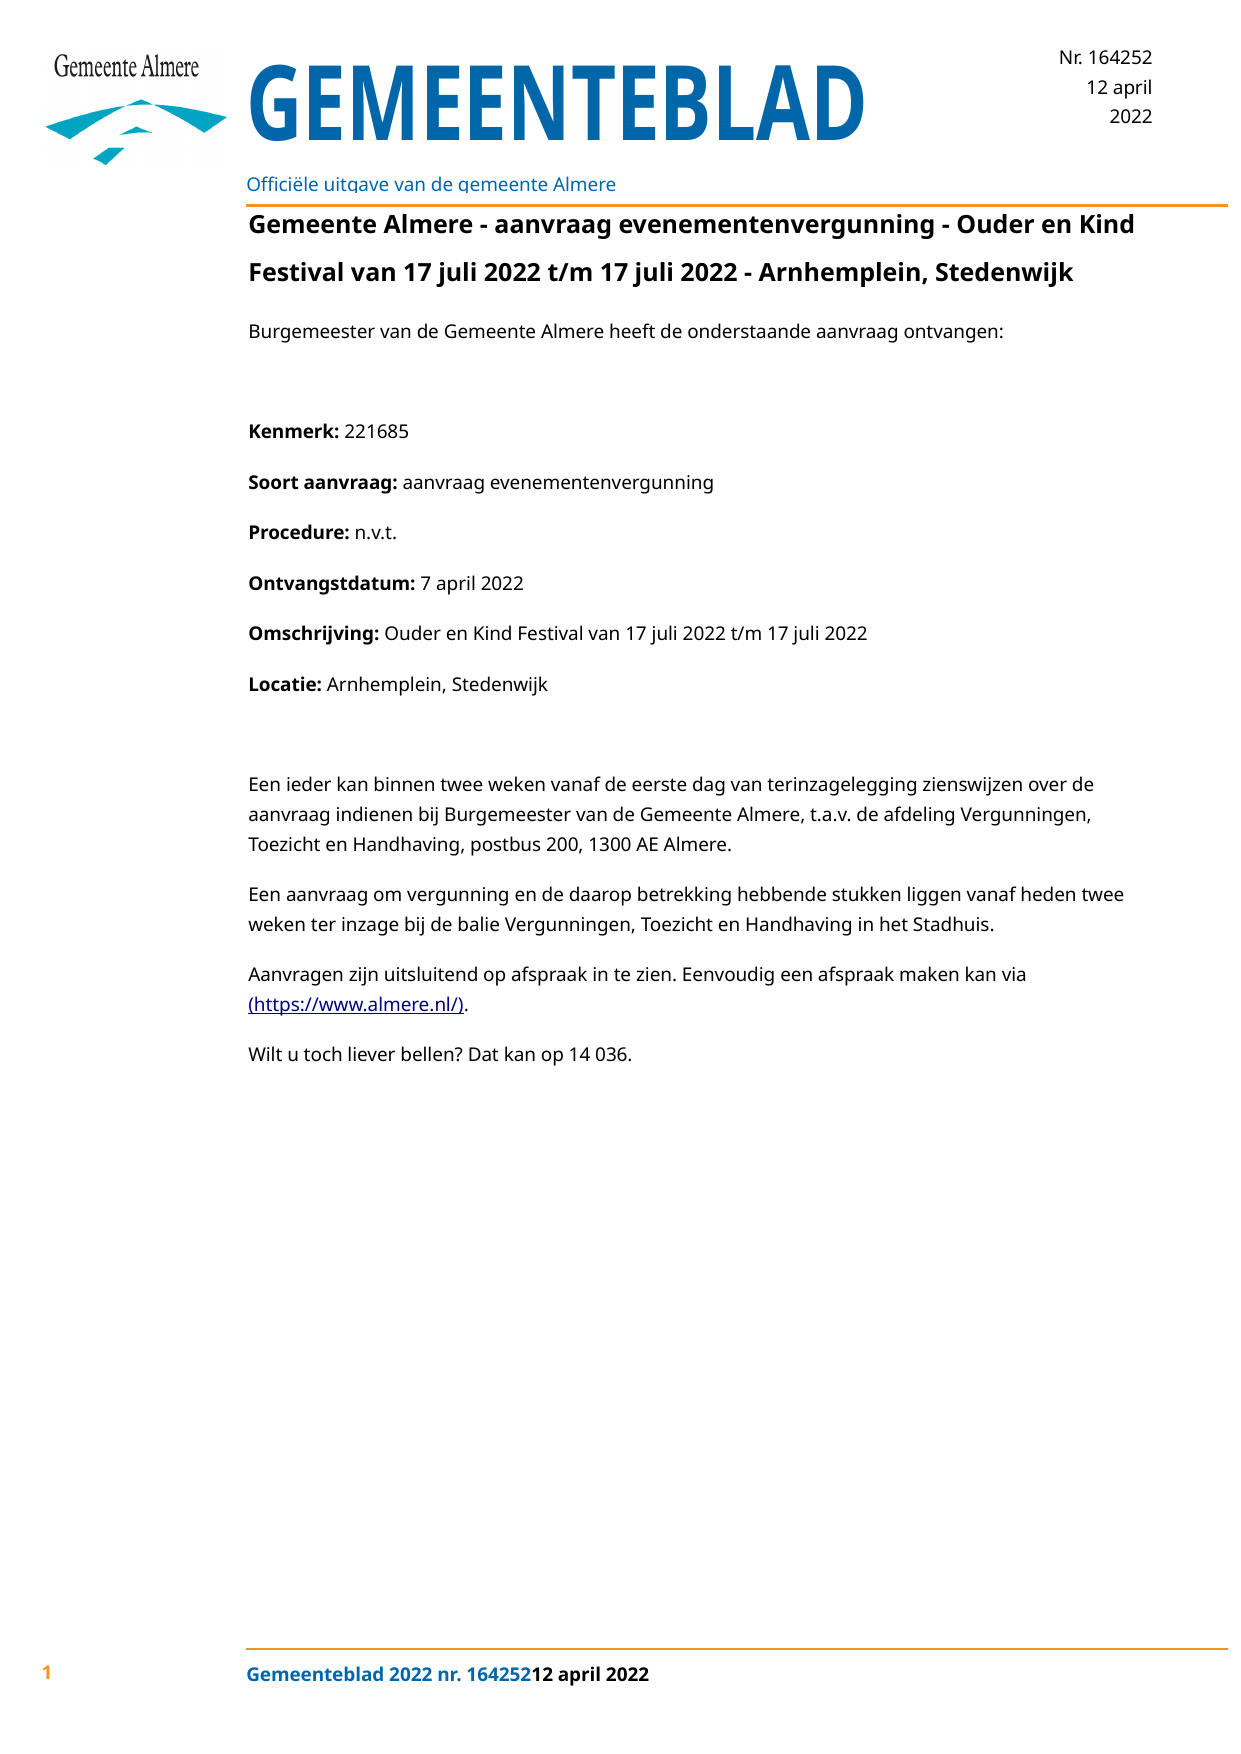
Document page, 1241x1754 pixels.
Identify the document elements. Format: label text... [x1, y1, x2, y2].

text Een aanvraag om vergunning en de daarop betrekking hebbende stukken liggen vanaf heden twee weken ter inzage bij de balie Vergunningen, Toezicht en Handhaving in het Stadhuis. [248, 881, 1152, 937]
text Een ieder kan binnen twee weken vanaf de eerste dag van terinzagelegging zienswijzen over de aanvraag indienen bij Burgemeester van de Gemeente Almere, t.a.v. de afdeling Vergunningen, Toezicht en Handhaving, postbus 200, 1300 AE Almere. [248, 772, 1152, 857]
text Aanvragen zijn uitsluitend op afspraak in te zien. Eenvoudig een afspraak maken kan via (https://www.almere.nl/). [248, 961, 1152, 1017]
text Soort aanvraag: aanvraag evenementenvergunning [248, 469, 1152, 495]
text Kenmerk: 221685 [248, 419, 1152, 444]
text Ontvangstdatum: 7 april 2022 [248, 570, 1152, 596]
text Procedure: n.v.t. [248, 519, 1152, 545]
text Burgemeester van de Gemeente Almere heeft de onderstaande aanvraag ontvangen: [248, 318, 1152, 344]
picture [41, 47, 231, 172]
text Wilt u toch liever bellen? Dat kan op 14 036. [248, 1041, 1152, 1067]
text Gemeente Almere - aanvraag evenementenvergunning - Ouder en Kind Festival van 17 juli 2022 t/m 17 juli 2022 - Arnhemplein, Stedenwijk [248, 207, 1152, 288]
text Omschrijving: Ouder en Kind Festival van 17 juli 2022 t/m 17 juli 2022 [248, 620, 1152, 646]
text Locatie: Arnhemplein, Stedenwijk [248, 671, 1152, 697]
